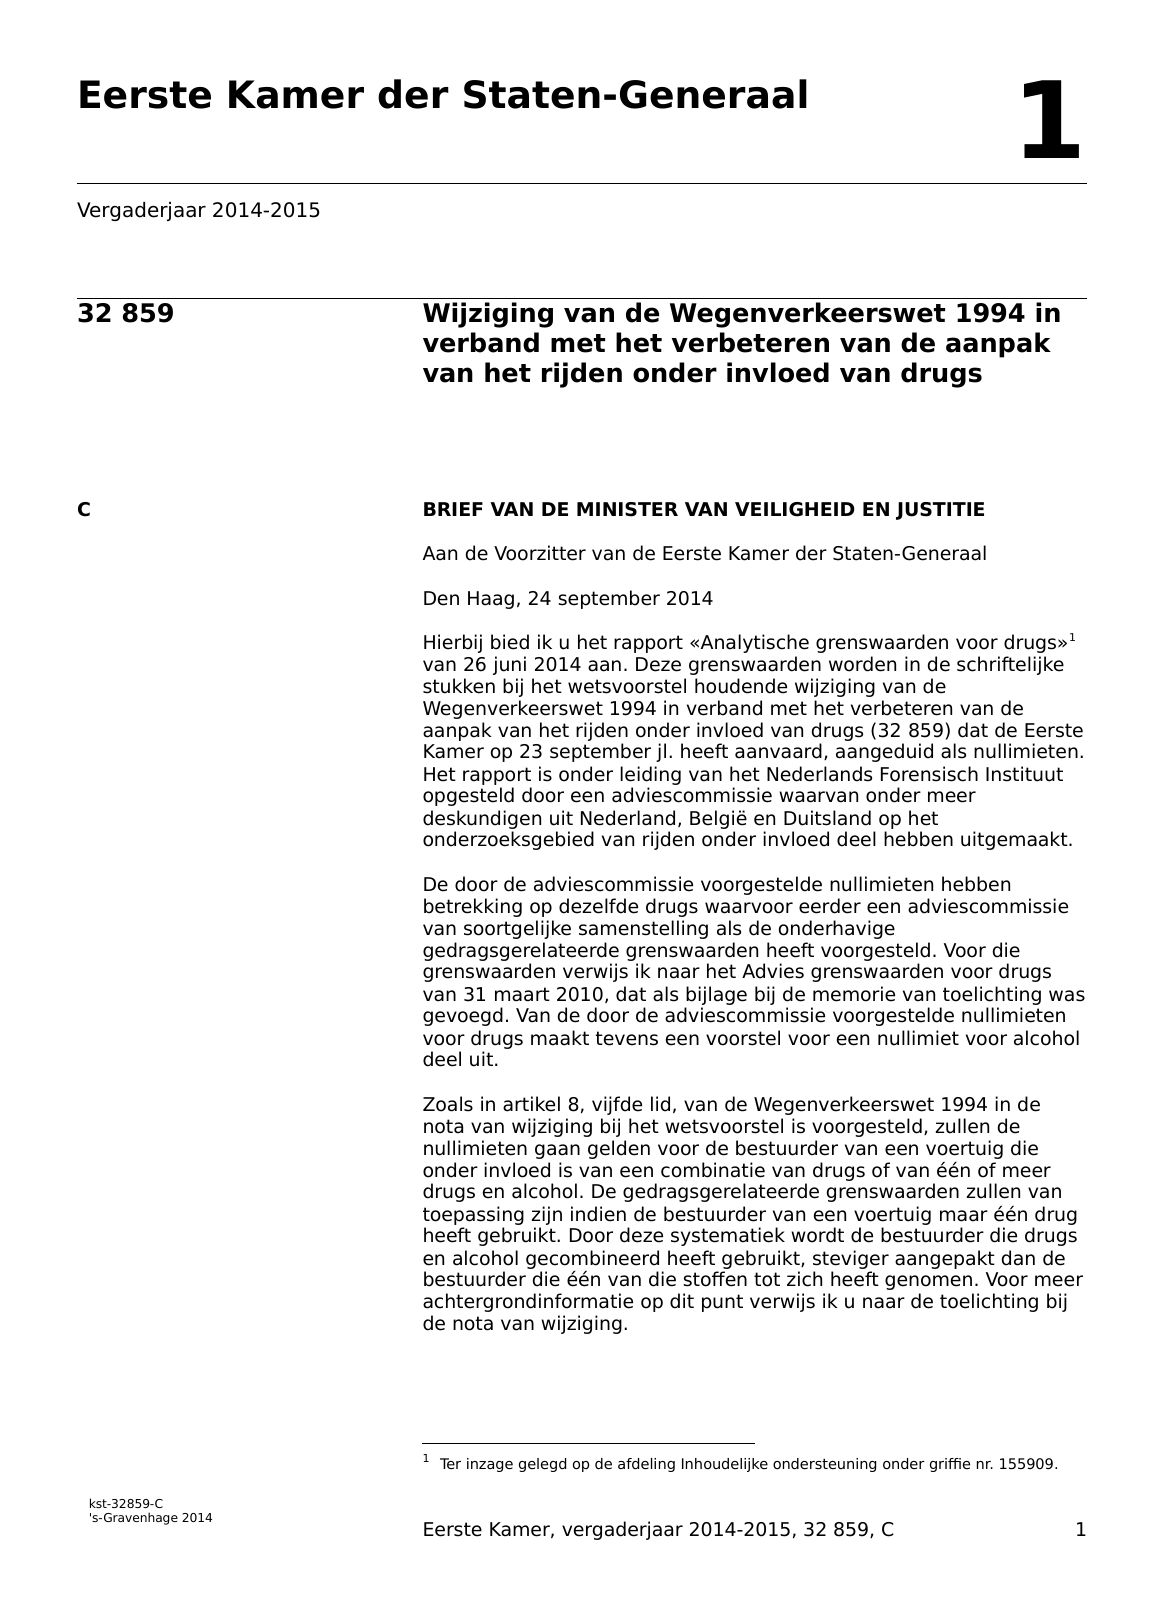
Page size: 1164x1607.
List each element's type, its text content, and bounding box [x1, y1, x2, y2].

text Den Haag, 24 september 2014 [422, 587, 1087, 609]
text Aan de Voorzitter van de Eerste Kamer der Staten-Generaal [422, 543, 1087, 565]
text De door de adviescommissie voorgestelde nullimieten hebben betrekking op dezelfde drugs waarvoor eerder een adviescommissie van soortgelijke samenstelling als de onderhavige gedragsgerelateerde grenswaarden heeft voorgesteld. Voor die grenswaarden verwijs ik naar het Advies grenswaarden voor drugs van 31 maart 2010, dat als bijlage bij de memorie van toelichting was gevoegd. Van de door de adviescommissie voorgestelde nullimieten voor drugs maakt tevens een voorstel voor een nullimiet voor alcohol deel uit. [422, 873, 1087, 1071]
subtitle 32 859 Wijziging van de Wegenverkeerswet 1994 in verband met het verbeteren van de aanpak van het rijden onder invloed van drugs [77, 299, 1087, 388]
text Ter inzage gelegd op de afdeling Inhoudelijke ondersteuning onder griffie nr. 155909. [422, 1452, 1087, 1474]
table_header Eerste Kamer der Staten-Generaal [77, 59, 886, 183]
text kst-32859-C [88, 1497, 323, 1511]
table_header 1 [886, 59, 1087, 183]
text Hierbij bied ik u het rapport «Analytische grenswaarden voor drugs» van 26 juni 2014 aan. Deze grenswaarden worden in de schriftelijke stukken bij het wetsvoorstel houdende wijziging van de Wegenverkeerswet 1994 in verband met het verbeteren van de aanpak van het rijden onder invloed van drugs (32 859) dat de Eerste Kamer op 23 september jl. heeft aanvaard, aangeduid als nullimieten. Het rapport is onder leiding van het Nederlands Forensisch Instituut opgesteld door een adviescommissie waarvan onder meer deskundigen uit Nederland, België en Duitsland op het onderzoeksgebied van rijden onder invloed deel hebben uitgemaakt. [422, 632, 1087, 851]
text Zoals in artikel 8, vijfde lid, van de Wegenverkeerswet 1994 in de nota van wijziging bij het wetsvoorstel is voorgesteld, zullen de nullimieten gaan gelden voor de bestuurder van een voertuig die onder invloed is van een combinatie van drugs of van één of meer drugs en alcohol. De gedragsgerelateerde grenswaarden zullen van toepassing zijn indien de bestuurder van een voertuig maar één drug heeft gebruikt. Door deze systematiek wordt de bestuurder die drugs en alcohol gecombineerd heeft gebruikt, steviger aangepakt dan de bestuurder die één van die stoffen tot zich heeft genomen. Voor meer achtergrondinformatie op dit punt verwijs ik u naar de toelichting bij de nota van wijziging. [422, 1093, 1087, 1335]
text 's-Gravenhage 2014 [88, 1511, 323, 1525]
subtitle C BRIEF VAN DE MINISTER VAN VEILIGHEID EN JUSTITIE [77, 499, 1087, 521]
table_cell Vergaderjaar 2014-2015 [77, 184, 1087, 298]
